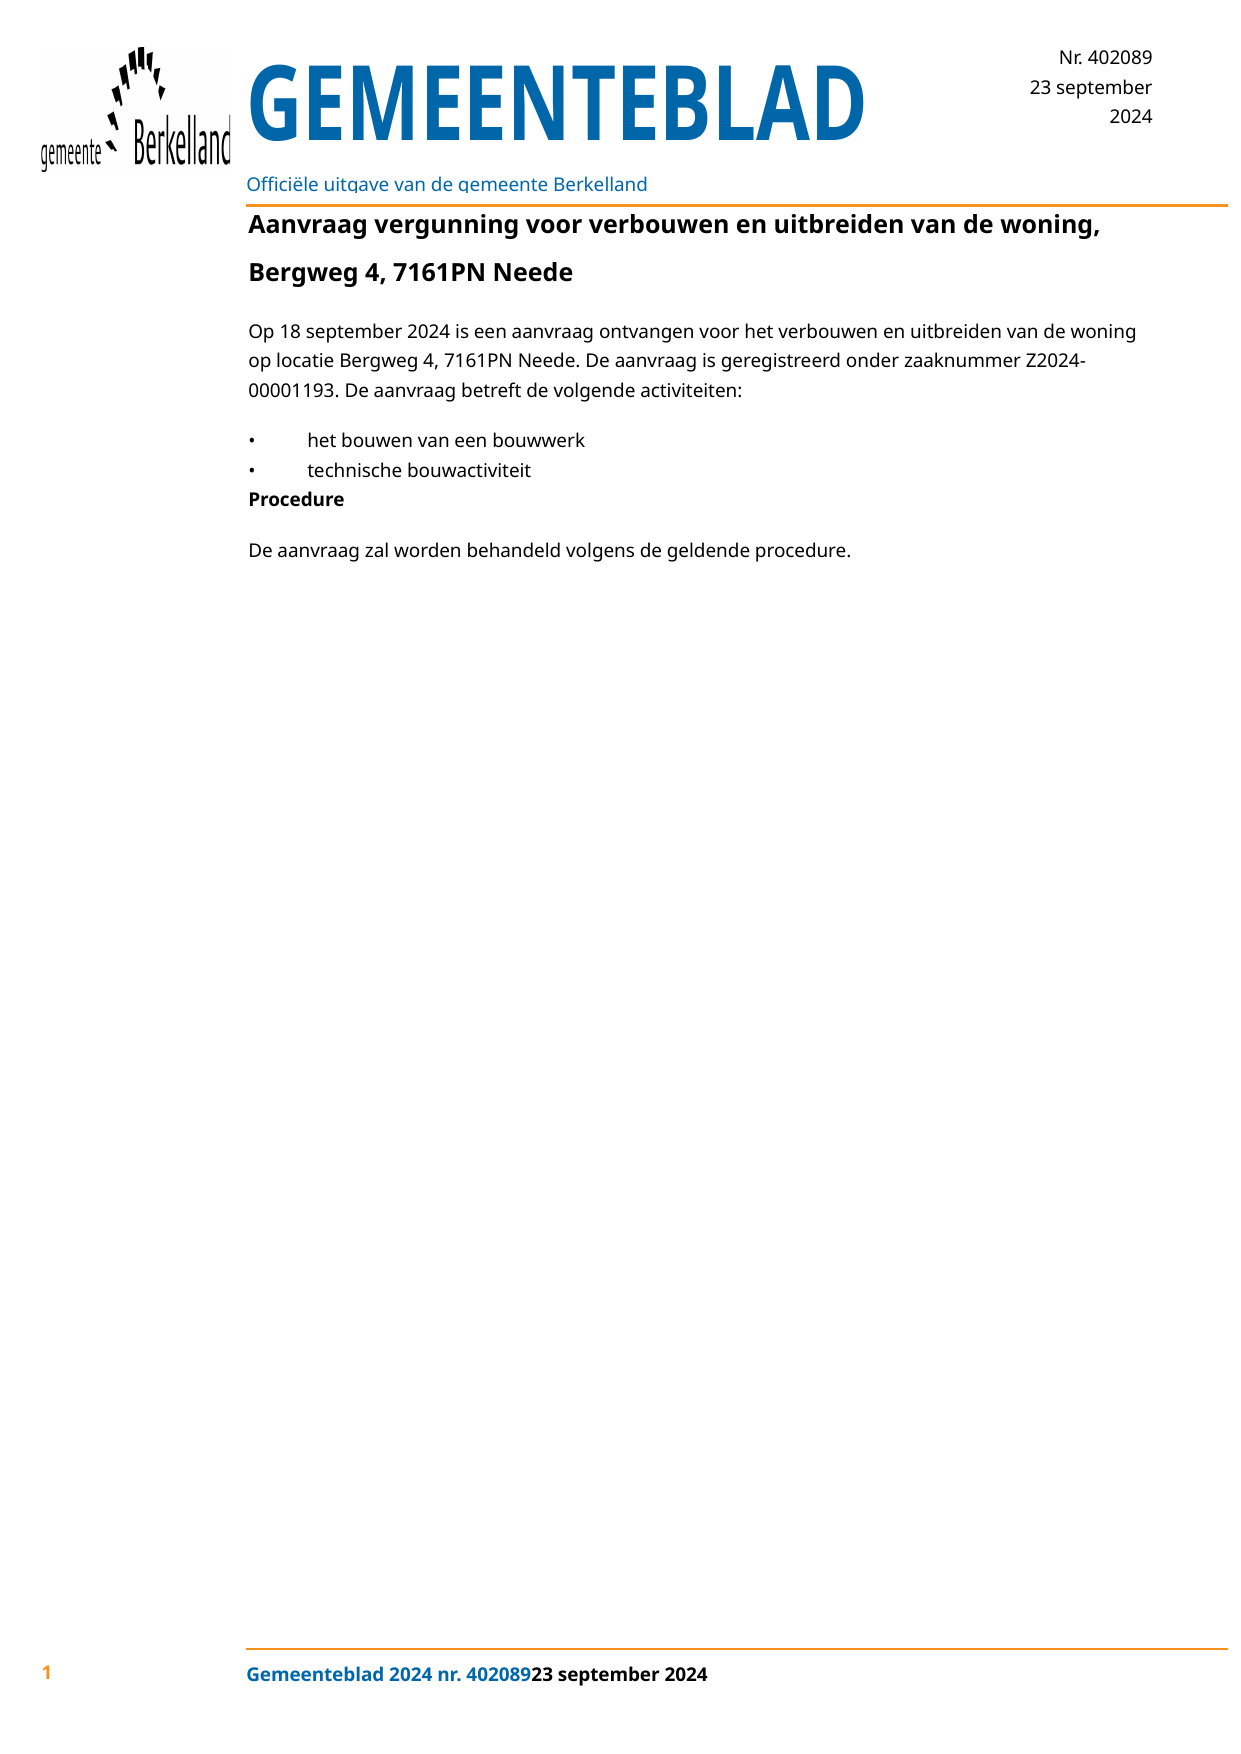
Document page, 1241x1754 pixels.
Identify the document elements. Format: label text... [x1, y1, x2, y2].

list het bouwen van een bouwwerk [248, 427, 1152, 453]
text Procedure [248, 487, 1152, 512]
picture [41, 47, 231, 172]
text Op 18 september 2024 is een aanvraag ontvangen voor het verbouwen en uitbreiden van de woning op locatie Bergweg 4, 7161PN Neede. De aanvraag is geregistreerd onder zaaknummer Z2024-00001193. De aanvraag betreft de volgende activiteiten: [248, 318, 1152, 403]
list technische bouwactiviteit [248, 457, 1152, 483]
text De aanvraag zal worden behandeld volgens de geldende procedure. [248, 537, 1152, 563]
text Aanvraag vergunning voor verbouwen en uitbreiden van de woning, Bergweg 4, 7161PN Neede [248, 207, 1152, 288]
